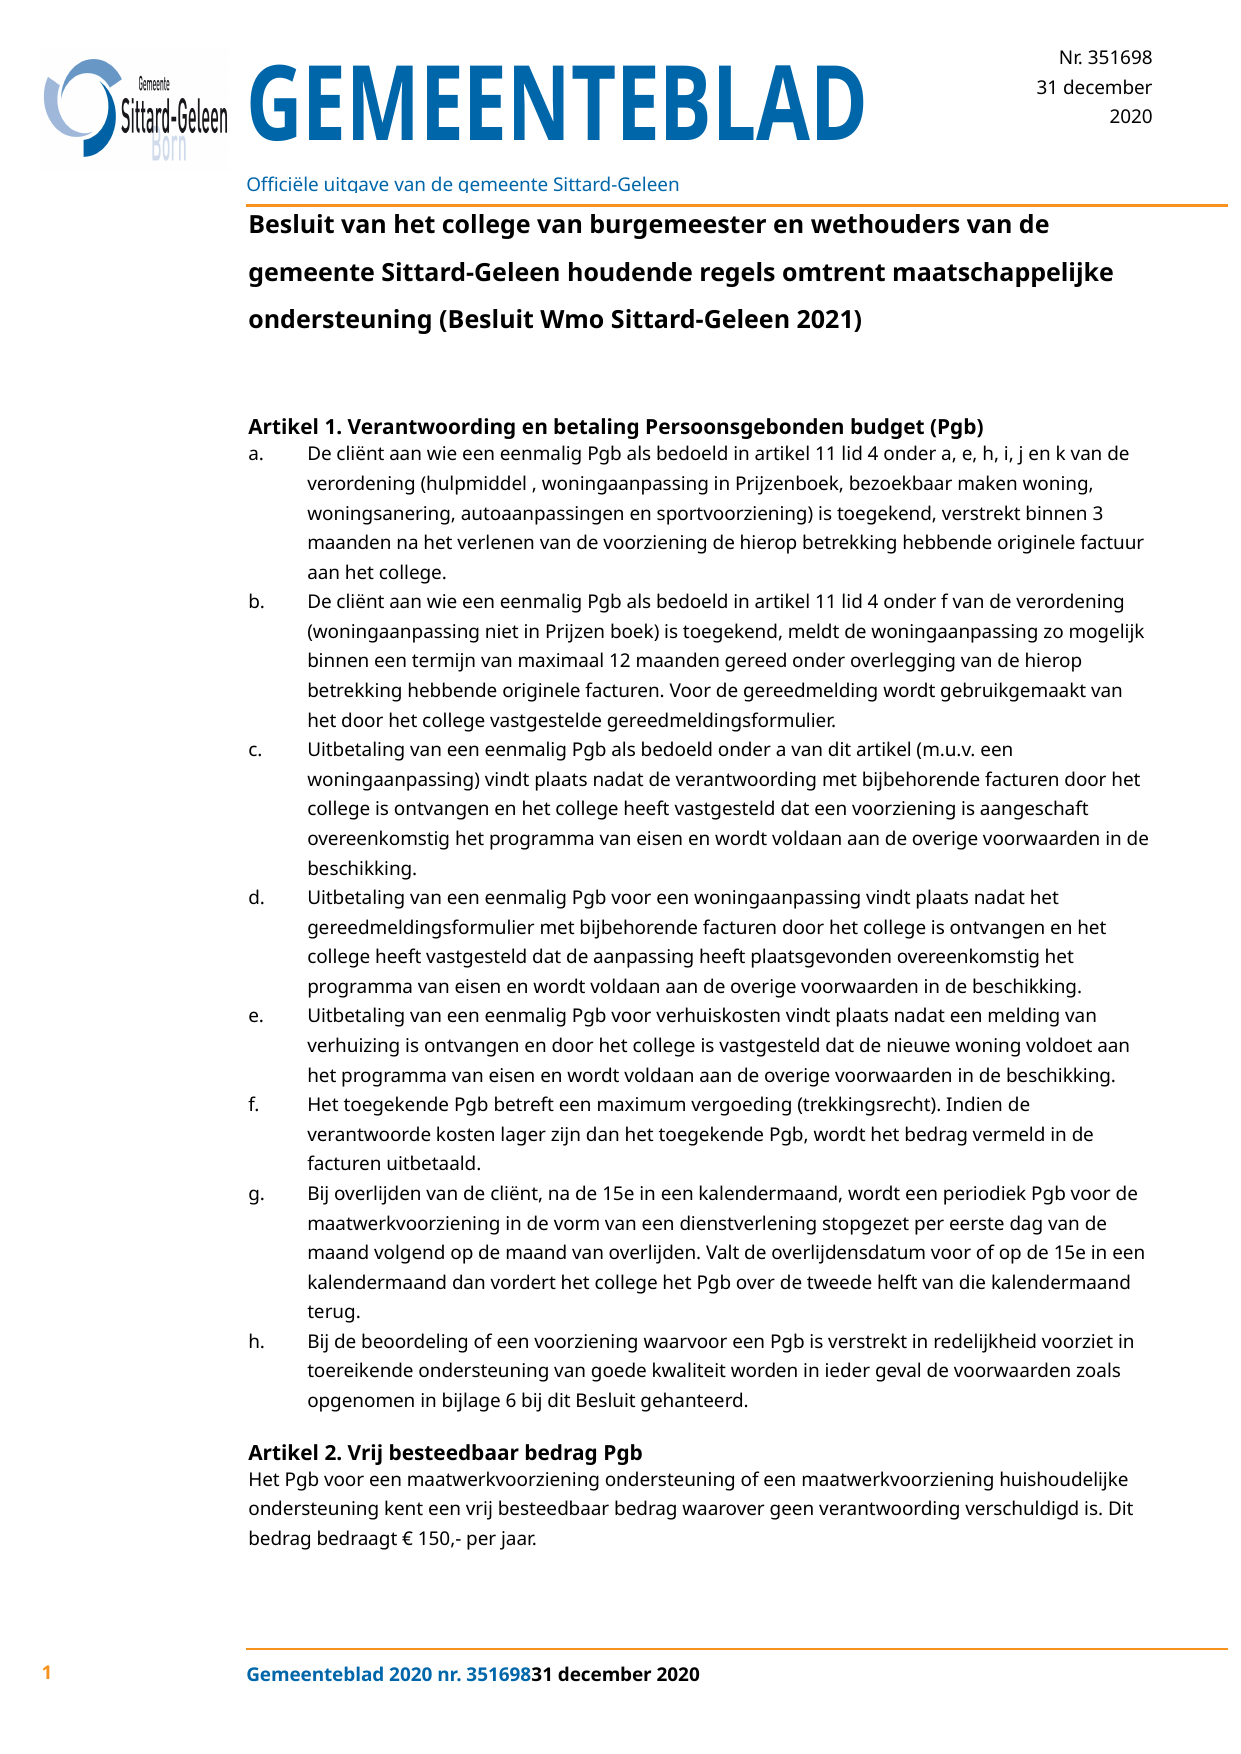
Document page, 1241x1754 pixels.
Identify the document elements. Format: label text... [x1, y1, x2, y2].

list Het toegekende Pgb betreft een maximum vergoeding (trekkingsrecht). Indien de verantwoorde kosten lager zijn dan het toegekende Pgb, wordt het bedrag vermeld in de facturen uitbetaald. [248, 1091, 1152, 1176]
list De cliënt aan wie een eenmalig Pgb als bedoeld in artikel 11 lid 4 onder a, e, h, i, j en k van de verordening (hulpmiddel , woningaanpassing in Prijzenboek, bezoekbaar maken woning, woningsanering, autoaanpassingen en sportvoorziening) is toegekend, verstrekt binnen 3 maanden na het verlenen van de voorziening de hierop betrekking hebbende originele factuur aan het college. [248, 441, 1152, 584]
list Bij overlijden van de cliënt, na de 15e in een kalendermaand, wordt een periodiek Pgb voor de maatwerkvoorziening in de vorm van een dienstverlening stopgezet per eerste dag van de maand volgend op de maand van overlijden. Valt de overlijdensdatum voor of op de 15e in een kalendermaand dan vordert het college het Pgb over de tweede helft van die kalendermaand terug. [248, 1180, 1152, 1324]
list Uitbetaling van een eenmalig Pgb als bedoeld onder a van dit artikel (m.u.v. een woningaanpassing) vindt plaats nadat de verantwoording met bijbehorende facturen door het college is ontvangen en het college heeft vastgesteld dat een voorziening is aangeschaft overeenkomstig het programma van eisen en wordt voldaan aan de overige voorwaarden in de beschikking. [248, 736, 1152, 880]
list Uitbetaling van een eenmalig Pgb voor een woningaanpassing vindt plaats nadat het gereedmeldingsformulier met bijbehorende facturen door het college is ontvangen en het college heeft vastgesteld dat de aanpassing heeft plaatsgevonden overeenkomstig het programma van eisen en wordt voldaan aan de overige voorwaarden in de beschikking. [248, 884, 1152, 999]
text Het Pgb voor een maatwerkvoorziening ondersteuning of een maatwerkvoorziening huishoudelijke ondersteuning kent een vrij besteedbaar bedrag waarover geen verantwoording verschuldigd is. Dit bedrag bedraagt € 150,- per jaar. [248, 1466, 1152, 1551]
text Artikel 2. Vrij besteedbaar bedrag Pgb [248, 1438, 1152, 1466]
text Artikel 1. Verantwoording en betaling Persoonsgebonden budget (Pgb) [248, 412, 1152, 441]
picture [41, 47, 231, 172]
list Bij de beoordeling of een voorziening waarvoor een Pgb is verstrekt in redelijkheid voorziet in toereikende ondersteuning van goede kwaliteit worden in ieder geval de voorwaarden zoals opgenomen in bijlage 6 bij dit Besluit gehanteerd. [248, 1328, 1152, 1413]
list Uitbetaling van een eenmalig Pgb voor verhuiskosten vindt plaats nadat een melding van verhuizing is ontvangen en door het college is vastgesteld dat de nieuwe woning voldoet aan het programma van eisen en wordt voldaan aan de overige voorwaarden in de beschikking. [248, 1003, 1152, 1087]
text Besluit van het college van burgemeester en wethouders van de gemeente Sittard-Geleen houdende regels omtrent maatschappelijke ondersteuning (Besluit Wmo Sittard-Geleen 2021) [248, 207, 1152, 336]
list De cliënt aan wie een eenmalig Pgb als bedoeld in artikel 11 lid 4 onder f van de verordening (woningaanpassing niet in Prijzen boek) is toegekend, meldt de woningaanpassing zo mogelijk binnen een termijn van maximaal 12 maanden gereed onder overlegging van de hierop betrekking hebbende originele facturen. Voor de gereedmelding wordt gebruikgemaakt van het door het college vastgestelde gereedmeldingsformulier. [248, 588, 1152, 732]
